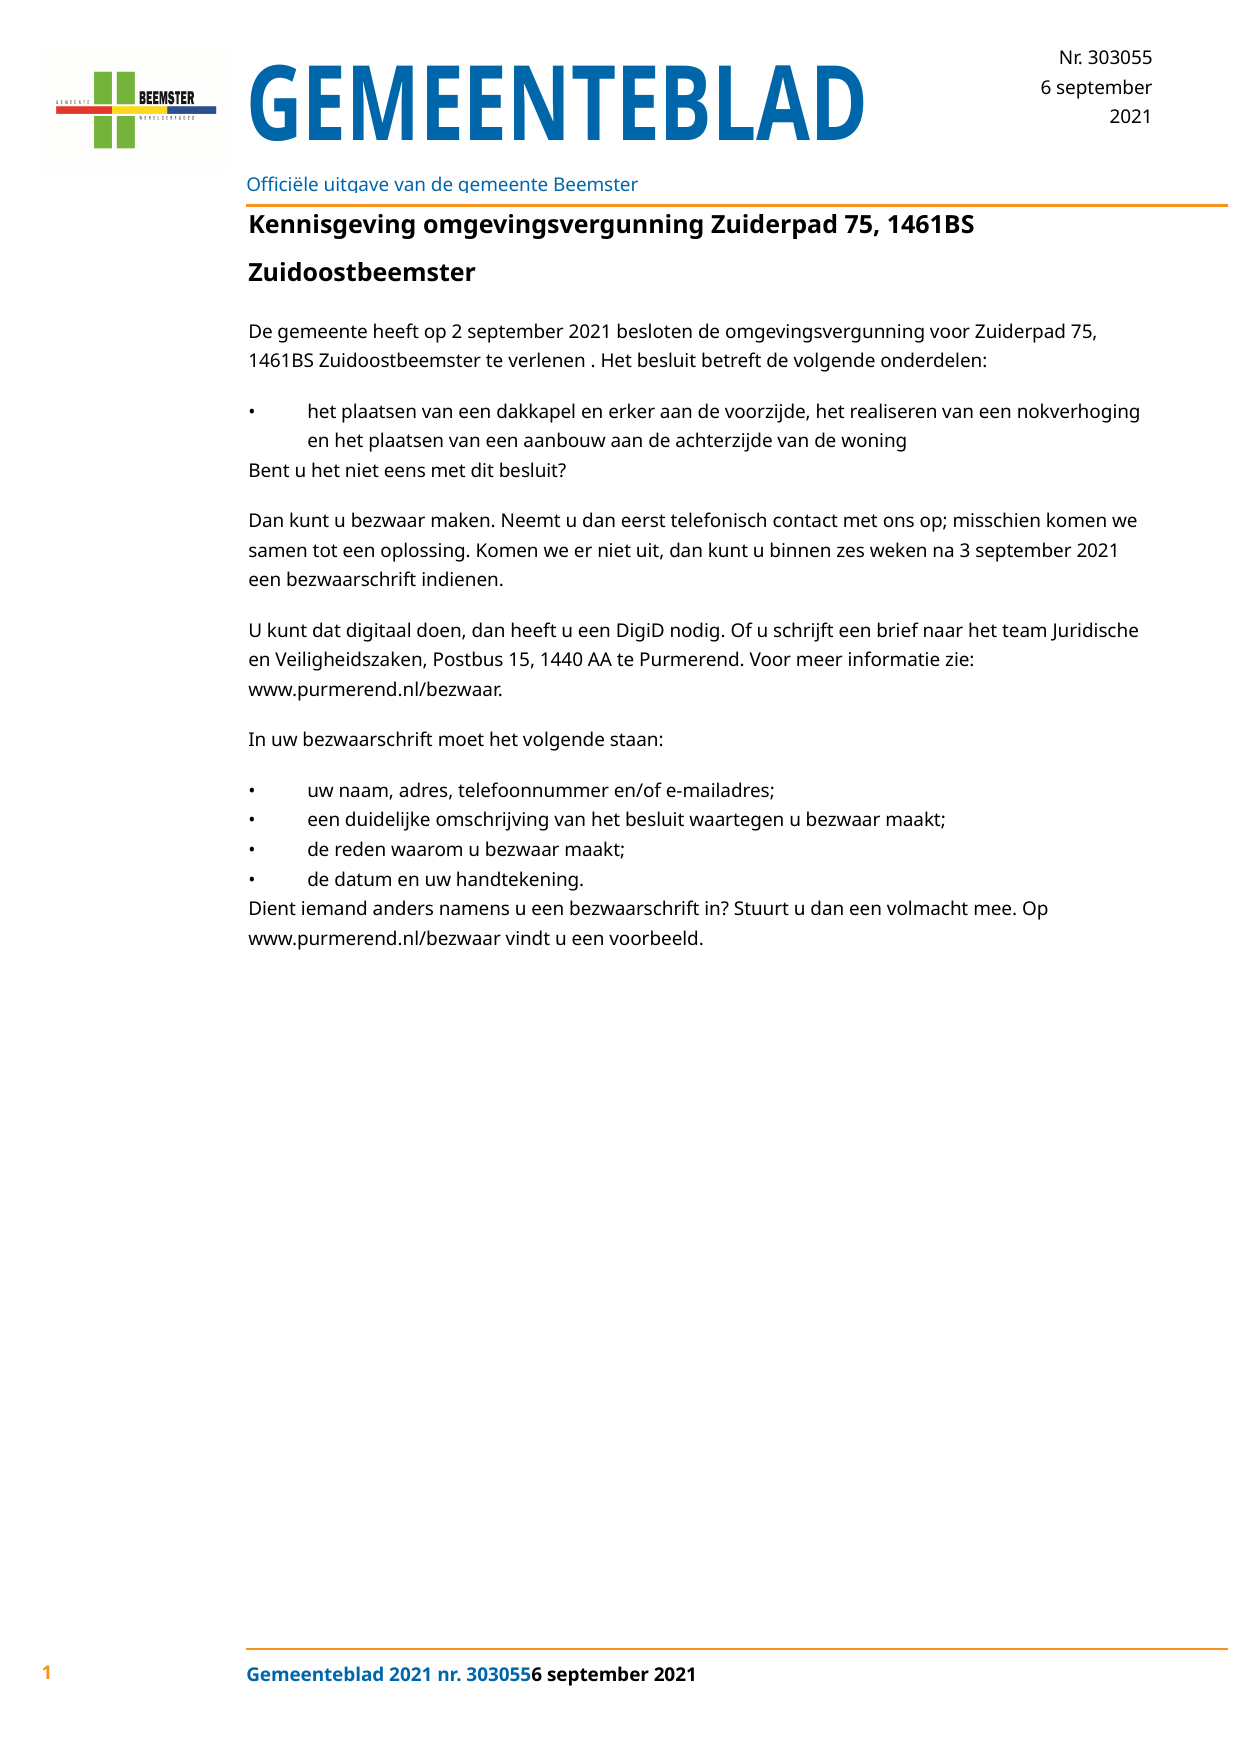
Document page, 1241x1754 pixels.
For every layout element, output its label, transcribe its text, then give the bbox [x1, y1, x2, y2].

list de reden waarom u bezwaar maakt; [248, 836, 1152, 862]
text In uw bezwaarschrift moet het volgende staan: [248, 727, 1152, 752]
picture [41, 47, 231, 172]
list de datum en uw handtekening. [248, 866, 1152, 892]
text Bent u het niet eens met dit besluit? [248, 457, 1152, 483]
text Dient iemand anders namens u een bezwaarschrift in? Stuurt u dan een volmacht mee. Op www.purmerend.nl/bezwaar vindt u een voorbeeld. [248, 895, 1152, 951]
list uw naam, adres, telefoonnummer en/of e-mailadres; [248, 777, 1152, 803]
text Dan kunt u bezwaar maken. Neemt u dan eerst telefonisch contact met ons op; misschien komen we samen tot een oplossing. Komen we er niet uit, dan kunt u binnen zes weken na 3 september 2021 een bezwaarschrift indienen. [248, 507, 1152, 592]
list een duidelijke omschrijving van het besluit waartegen u bezwaar maakt; [248, 807, 1152, 832]
list het plaatsen van een dakkapel en erker aan de voorzijde, het realiseren van een nokverhoging en het plaatsen van een aanbouw aan de achterzijde van de woning [248, 398, 1152, 453]
text Kennisgeving omgevingsvergunning Zuiderpad 75, 1461BS Zuidoostbeemster [248, 207, 1152, 288]
text U kunt dat digitaal doen, dan heeft u een DigiD nodig. Of u schrijft een brief naar het team Juridische en Veiligheidszaken, Postbus 15, 1440 AA te Purmerend. Voor meer informatie zie: www.purmerend.nl/bezwaar. [248, 617, 1152, 702]
text De gemeente heeft op 2 september 2021 besloten de omgevingsvergunning voor Zuiderpad 75, 1461BS Zuidoostbeemster te verlenen . Het besluit betreft de volgende onderdelen: [248, 318, 1152, 373]
